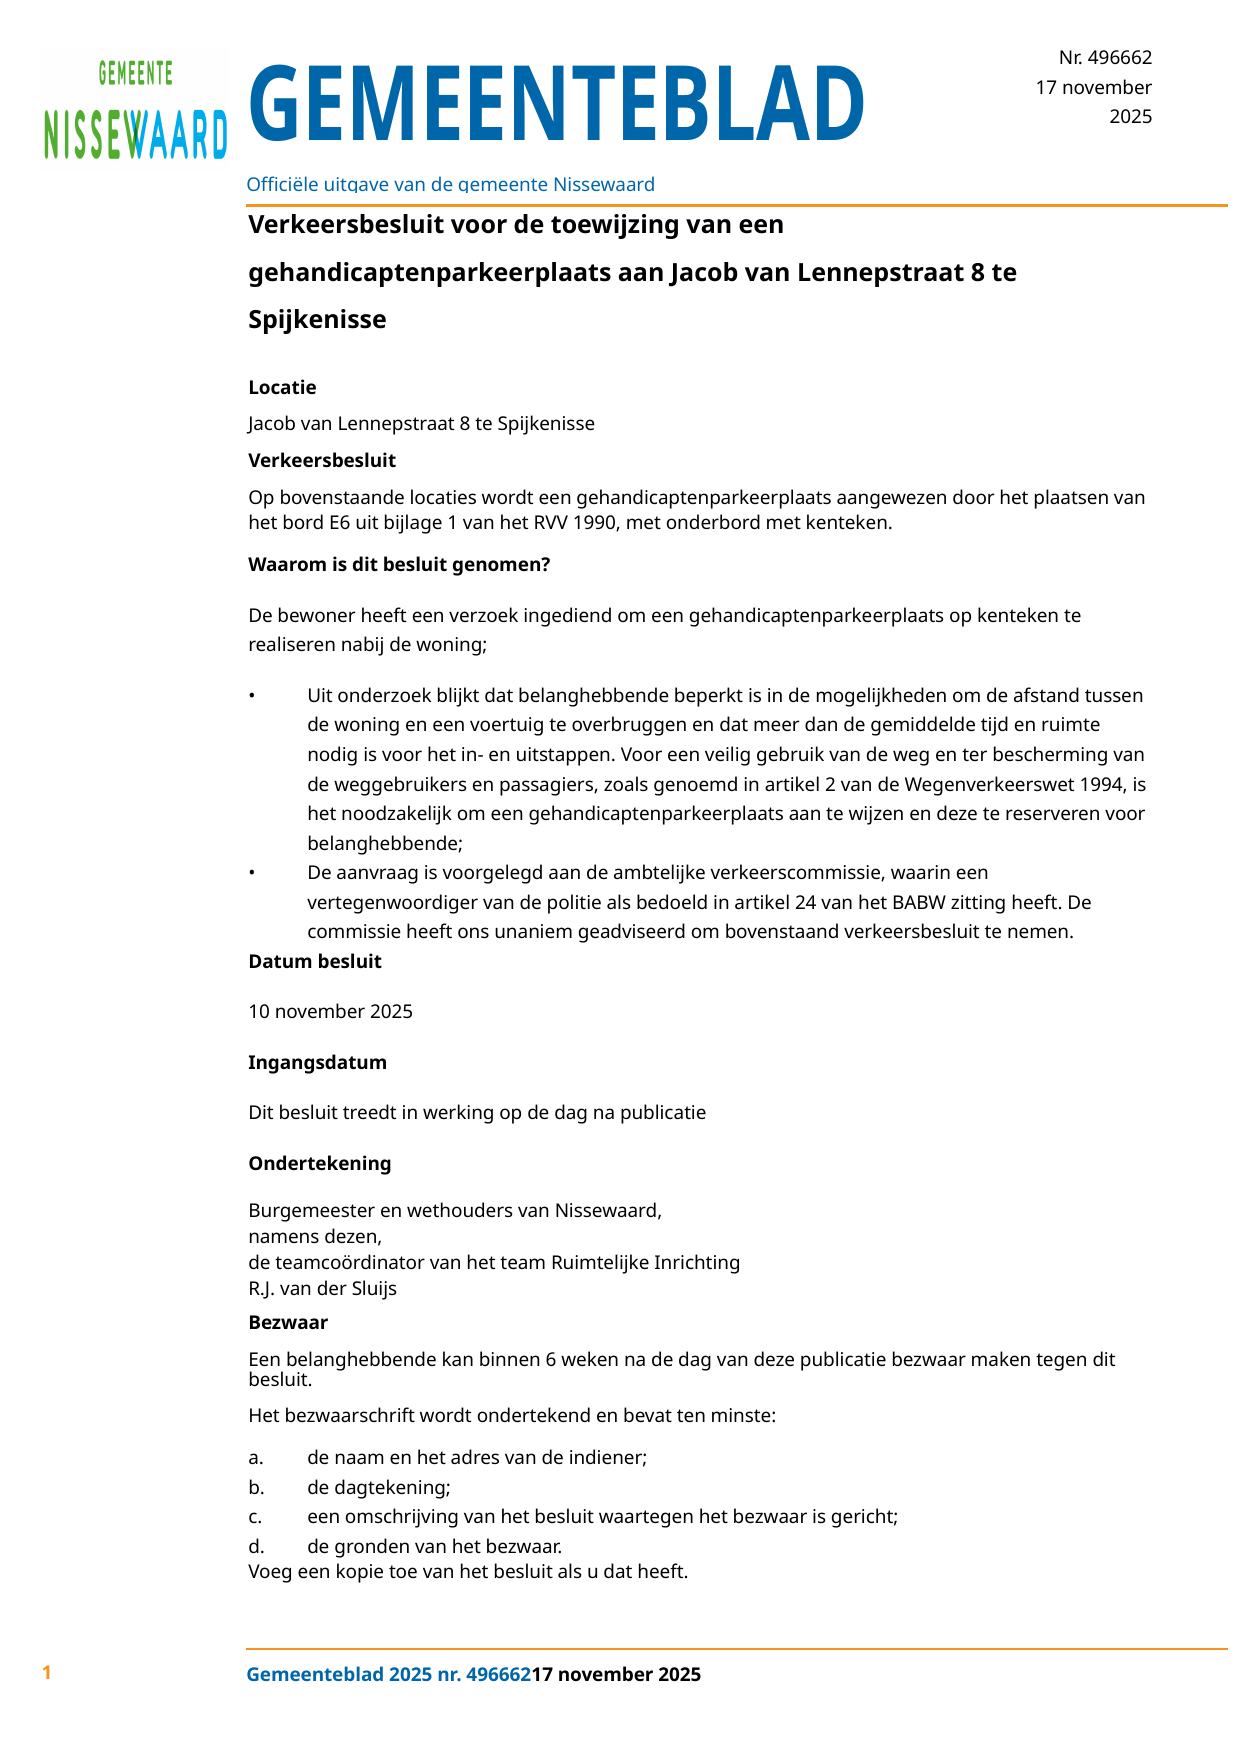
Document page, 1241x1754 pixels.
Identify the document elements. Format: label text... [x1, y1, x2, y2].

text Burgemeester en wethouders van Nissewaard, [248, 1198, 1152, 1223]
text Waarom is dit besluit genomen? [248, 552, 1152, 577]
text Een belanghebbende kan binnen 6 weken na de dag van deze publicatie bezwaar maken tegen dit besluit. [248, 1351, 1152, 1390]
list de gronden van het bezwaar. [248, 1533, 1152, 1559]
text Verkeersbesluit [248, 447, 1152, 473]
text Jacob van Lennepstraat 8 te Spijkenisse [248, 411, 1152, 436]
list een omschrijving van het besluit waartegen het bezwaar is gericht; [248, 1504, 1152, 1529]
text Locatie [248, 374, 1152, 399]
text Ondertekening [248, 1150, 1152, 1176]
list De aanvraag is voorgelegd aan de ambtelijke verkeerscommissie, waarin een vertegenwoordiger van de politie als bedoeld in artikel 24 van het BABW zitting heeft. De commissie heeft ons unaniem geadviseerd om bovenstaand verkeersbesluit te nemen. [248, 859, 1152, 944]
text Datum besluit [248, 948, 1152, 974]
text Verkeersbesluit voor de toewijzing van een gehandicaptenparkeerplaats aan Jacob van Lennepstraat 8 te Spijkenisse [248, 207, 1152, 336]
list de dagtekening; [248, 1474, 1152, 1500]
text Voeg een kopie toe van het besluit als u dat heeft. [248, 1563, 1152, 1582]
picture [41, 47, 231, 172]
text de teamcoördinator van het team Ruimtelijke Inrichting [248, 1249, 1152, 1275]
text 10 november 2025 [248, 999, 1152, 1024]
text Bezwaar [248, 1314, 1152, 1333]
text namens dezen, [248, 1223, 1152, 1249]
list de naam en het adres van de indiener; [248, 1444, 1152, 1470]
text Ingangsdatum [248, 1049, 1152, 1075]
list Uit onderzoek blijkt dat belanghebbende beperkt is in de mogelijkheden om de afstand tussen de woning en een voertuig te overbruggen en dat meer dan de gemiddelde tijd en ruimte nodig is voor het in- en uitstappen. Voor een veilig gebruik van de weg en ter bescherming van de weggebruikers en passagiers, zoals genoemd in artikel 2 van de Wegenverkeerswet 1994, is het noodzakelijk om een gehandicaptenparkeerplaats aan te wijzen en deze te reserveren voor belanghebbende; [248, 682, 1152, 856]
text De bewoner heeft een verzoek ingediend om een gehandicaptenparkeerplaats op kenteken te realiseren nabij de woning; [248, 602, 1152, 657]
text Dit besluit treedt in werking op de dag na publicatie [248, 1099, 1152, 1125]
text Het bezwaarschrift wordt ondertekend en bevat ten minste: [248, 1407, 1152, 1427]
text Op bovenstaande locaties wordt een gehandicaptenparkeerplaats aangewezen door het plaatsen van het bord E6 uit bijlage 1 van het RVV 1990, met onderbord met kenteken. [248, 484, 1152, 535]
text R.J. van der Sluijs [248, 1275, 1152, 1301]
